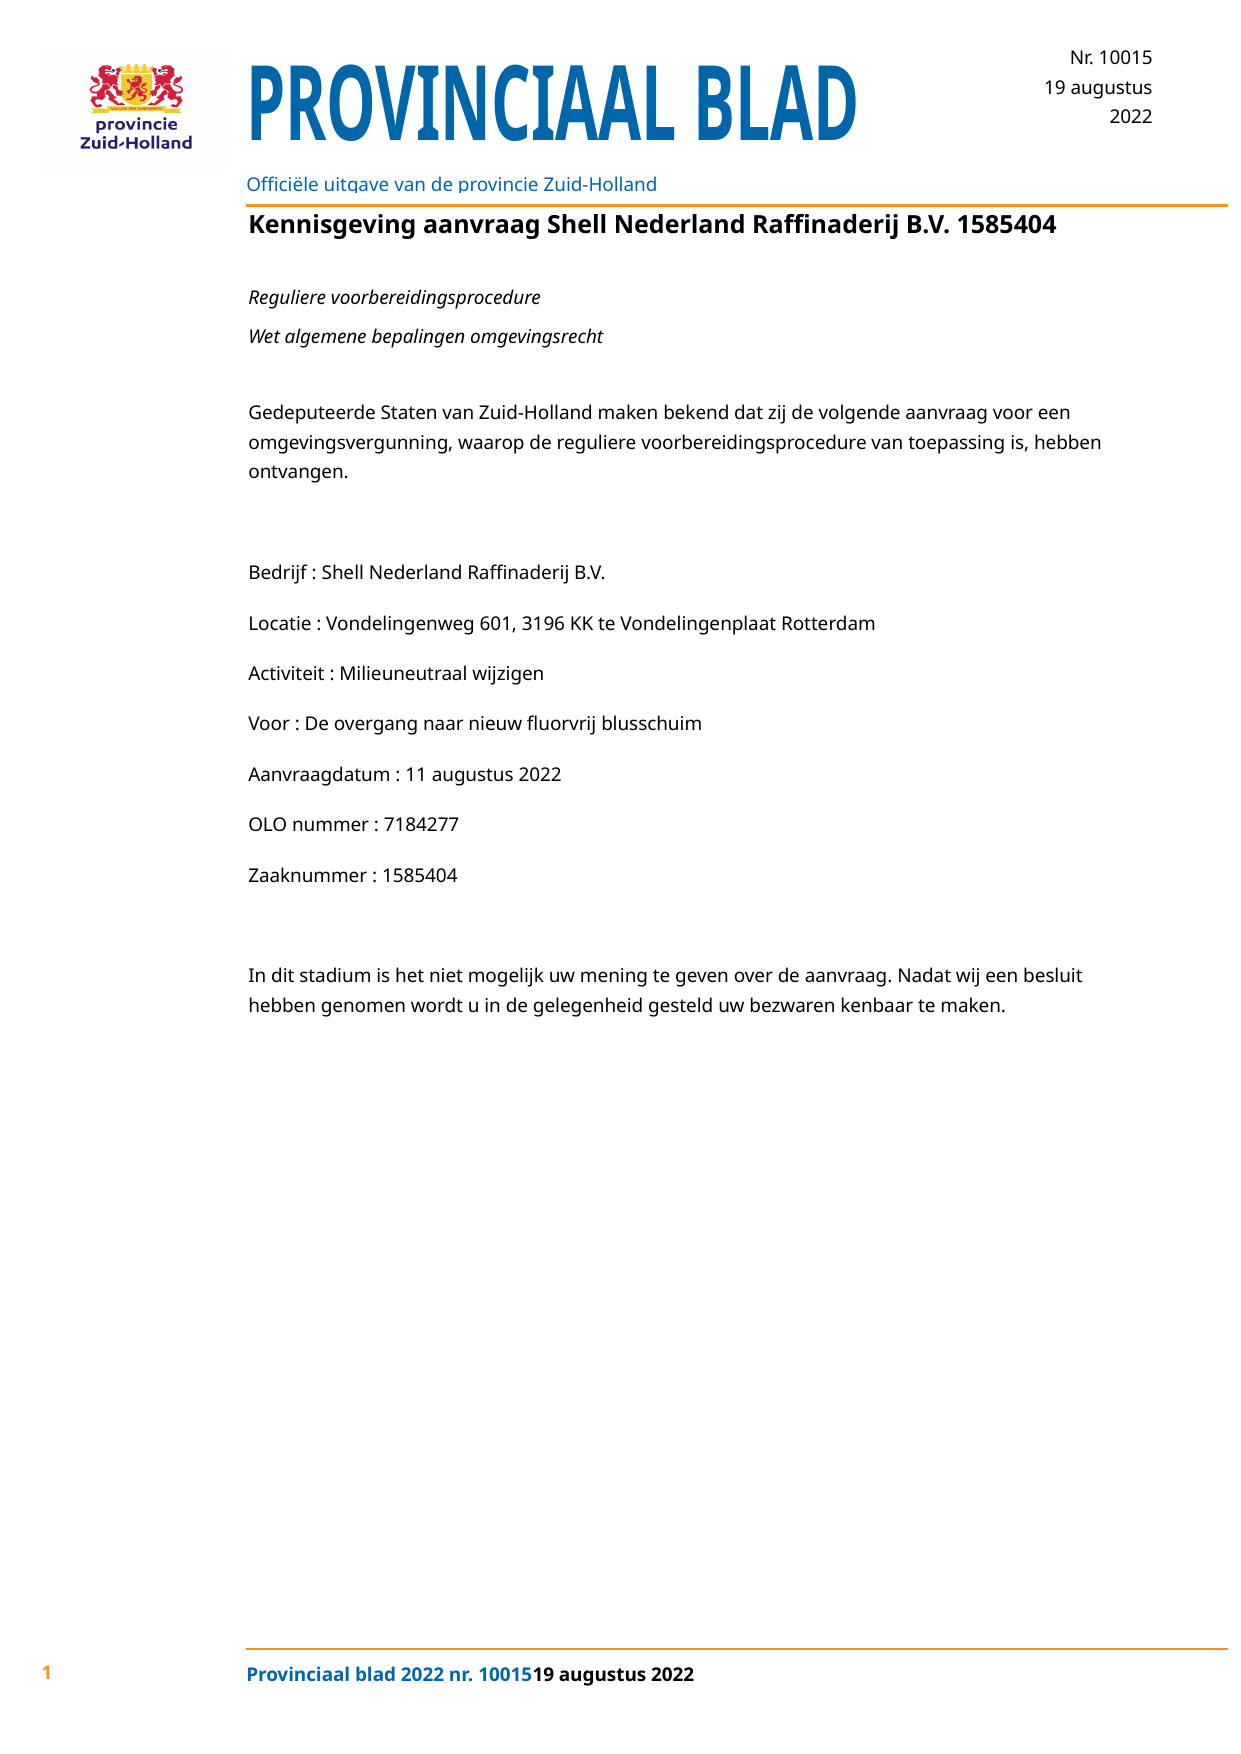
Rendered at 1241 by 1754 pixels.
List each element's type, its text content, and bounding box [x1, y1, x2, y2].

text Wet algemene bepalingen omgevingsrecht [248, 323, 1152, 349]
text OLO nummer : 7184277 [248, 811, 1152, 837]
text Bedrijf : Shell Nederland Raffinaderij B.V. [248, 559, 1152, 585]
text Activiteit : Milieuneutraal wijzigen [248, 660, 1152, 686]
text In dit stadium is het niet mogelijk uw mening te geven over de aanvraag. Nadat wij een besluit hebben genomen wordt u in de gelegenheid gesteld uw bezwaren kenbaar te maken. [248, 963, 1152, 1018]
text Gedeputeerde Staten van Zuid-Holland maken bekend dat zij de volgende aanvraag voor een omgevingsvergunning, waarop de reguliere voorbereidingsprocedure van toepassing is, hebben ontvangen. [248, 399, 1152, 484]
text Voor : De overgang naar nieuw fluorvrij blusschuim [248, 711, 1152, 736]
text Reguliere voorbereidingsprocedure [248, 284, 1152, 309]
text Zaaknummer : 1585404 [248, 862, 1152, 887]
text Locatie : Vondelingenweg 601, 3196 KK te Vondelingenplaat Rotterdam [248, 610, 1152, 635]
picture [41, 47, 231, 172]
text Aanvraagdatum : 11 augustus 2022 [248, 761, 1152, 787]
text Kennisgeving aanvraag Shell Nederland Raffinaderij B.V. 1585404 [248, 207, 1152, 241]
